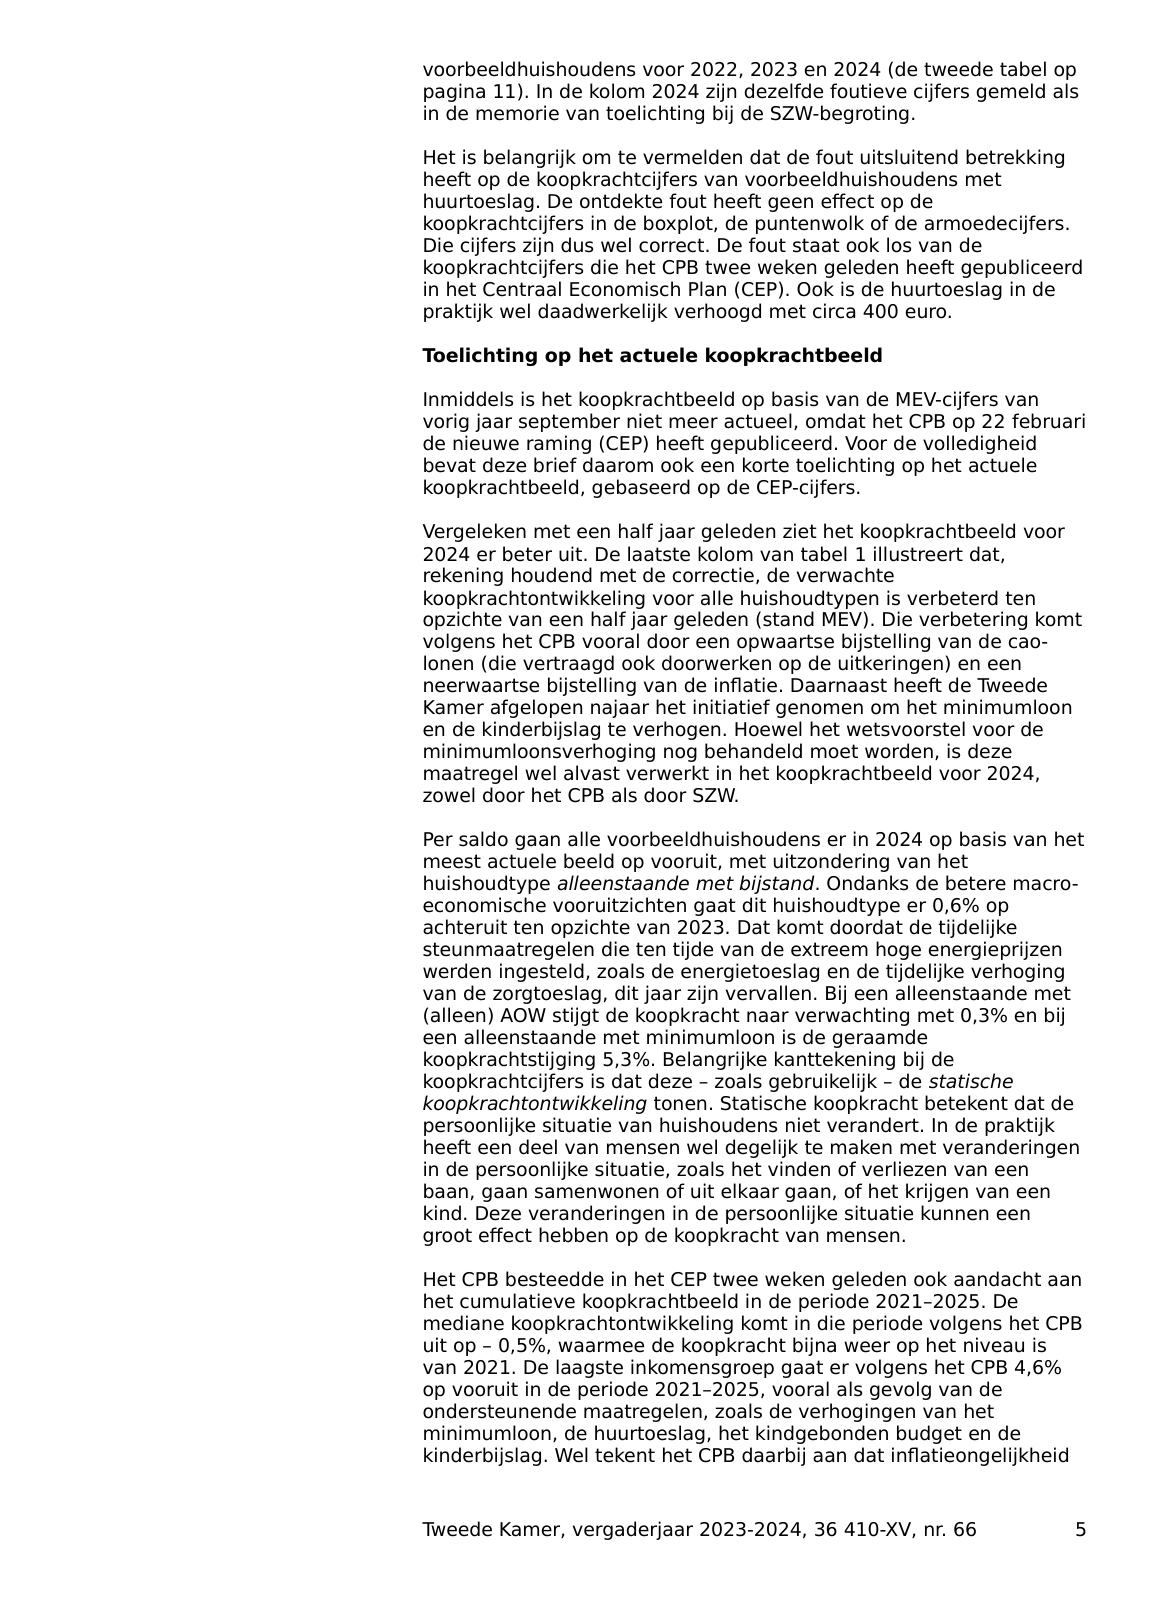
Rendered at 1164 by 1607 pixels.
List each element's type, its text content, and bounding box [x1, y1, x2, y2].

text Het is belangrijk om te vermelden dat de fout uitsluitend betrekking heeft op de koopkrachtcijfers van voorbeeldhuishoudens met huurtoeslag. De ontdekte fout heeft geen effect op de koopkrachtcijfers in de boxplot, de puntenwolk of de armoedecijfers. Die cijfers zijn dus wel correct. De fout staat ook los van de koopkrachtcijfers die het CPB twee weken geleden heeft gepubliceerd in het Centraal Economisch Plan (CEP). Ook is de huurtoeslag in de praktijk wel daadwerkelijk verhoogd met circa 400 euro. [422, 147, 1087, 323]
subtitle Toelichting op het actuele koopkrachtbeeld [422, 345, 1087, 367]
text Inmiddels is het koopkrachtbeeld op basis van de MEV-cijfers van vorig jaar september niet meer actueel, omdat het CPB op 22 februari de nieuwe raming (CEP) heeft gepubliceerd. Voor de volledigheid bevat deze brief daarom ook een korte toelichting op het actuele koopkrachtbeeld, gebaseerd op de CEP-cijfers. [422, 389, 1087, 499]
text Vergeleken met een half jaar geleden ziet het koopkrachtbeeld voor 2024 er beter uit. De laatste kolom van tabel 1 illustreert dat, rekening houdend met de correctie, de verwachte koopkrachtontwikkeling voor alle huishoudtypen is verbeterd ten opzichte van een half jaar geleden (stand MEV). Die verbetering komt volgens het CPB vooral door een opwaartse bijstelling van de cao-lonen (die vertraagd ook doorwerken op de uitkeringen) en een neerwaartse bijstelling van de inflatie. Daarnaast heeft de Tweede Kamer afgelopen najaar het initiatief genomen om het minimumloon en de kinderbijslag te verhogen. Hoewel het wetsvoorstel voor de minimumloonsverhoging nog behandeld moet worden, is deze maatregel wel alvast verwerkt in het koopkrachtbeeld voor 2024, zowel door het CPB als door SZW. [422, 521, 1087, 807]
text Het CPB besteedde in het CEP twee weken geleden ook aandacht aan het cumulatieve koopkrachtbeeld in de periode 2021–2025. De mediane koopkrachtontwikkeling komt in die periode volgens het CPB uit op – 0,5%, waarmee de koopkracht bijna weer op het niveau is van 2021. De laagste inkomensgroep gaat er volgens het CPB 4,6% op vooruit in de periode 2021–2025, vooral als gevolg van de ondersteunende maatregelen, zoals de verhogingen van het minimumloon, de huurtoeslag, het kindgebonden budget en de kinderbijslag. Wel tekent het CPB daarbij aan dat inflatieongelijkheid [422, 1269, 1087, 1467]
text Per saldo gaan alle voorbeeldhuishoudens er in 2024 op basis van het meest actuele beeld op vooruit, met uitzondering van het huishoudtype alleenstaande met bijstand. Ondanks de betere macro-economische vooruitzichten gaat dit huishoudtype er 0,6% op achteruit ten opzichte van 2023. Dat komt doordat de tijdelijke steunmaatregelen die ten tijde van de extreem hoge energieprijzen werden ingesteld, zoals de energietoeslag en de tijdelijke verhoging van de zorgtoeslag, dit jaar zijn vervallen. Bij een alleenstaande met (alleen) AOW stijgt de koopkracht naar verwachting met 0,3% en bij een alleenstaande met minimumloon is de geraamde koopkrachtstijging 5,3%. Belangrijke kanttekening bij de koopkrachtcijfers is dat deze – zoals gebruikelijk – de statische koopkrachtontwikkeling tonen. Statische koopkracht betekent dat de persoonlijke situatie van huishoudens niet verandert. In de praktijk heeft een deel van mensen wel degelijk te maken met veranderingen in de persoonlijke situatie, zoals het vinden of verliezen van een baan, gaan samenwonen of uit elkaar gaan, of het krijgen van een kind. Deze veranderingen in de persoonlijke situatie kunnen een groot effect hebben op de koopkracht van mensen. [422, 829, 1087, 1247]
text voorbeeldhuishoudens voor 2022, 2023 en 2024 (de tweede tabel op pagina 11). In de kolom 2024 zijn dezelfde foutieve cijfers gemeld als in de memorie van toelichting bij de SZW-begroting. [422, 59, 1087, 125]
